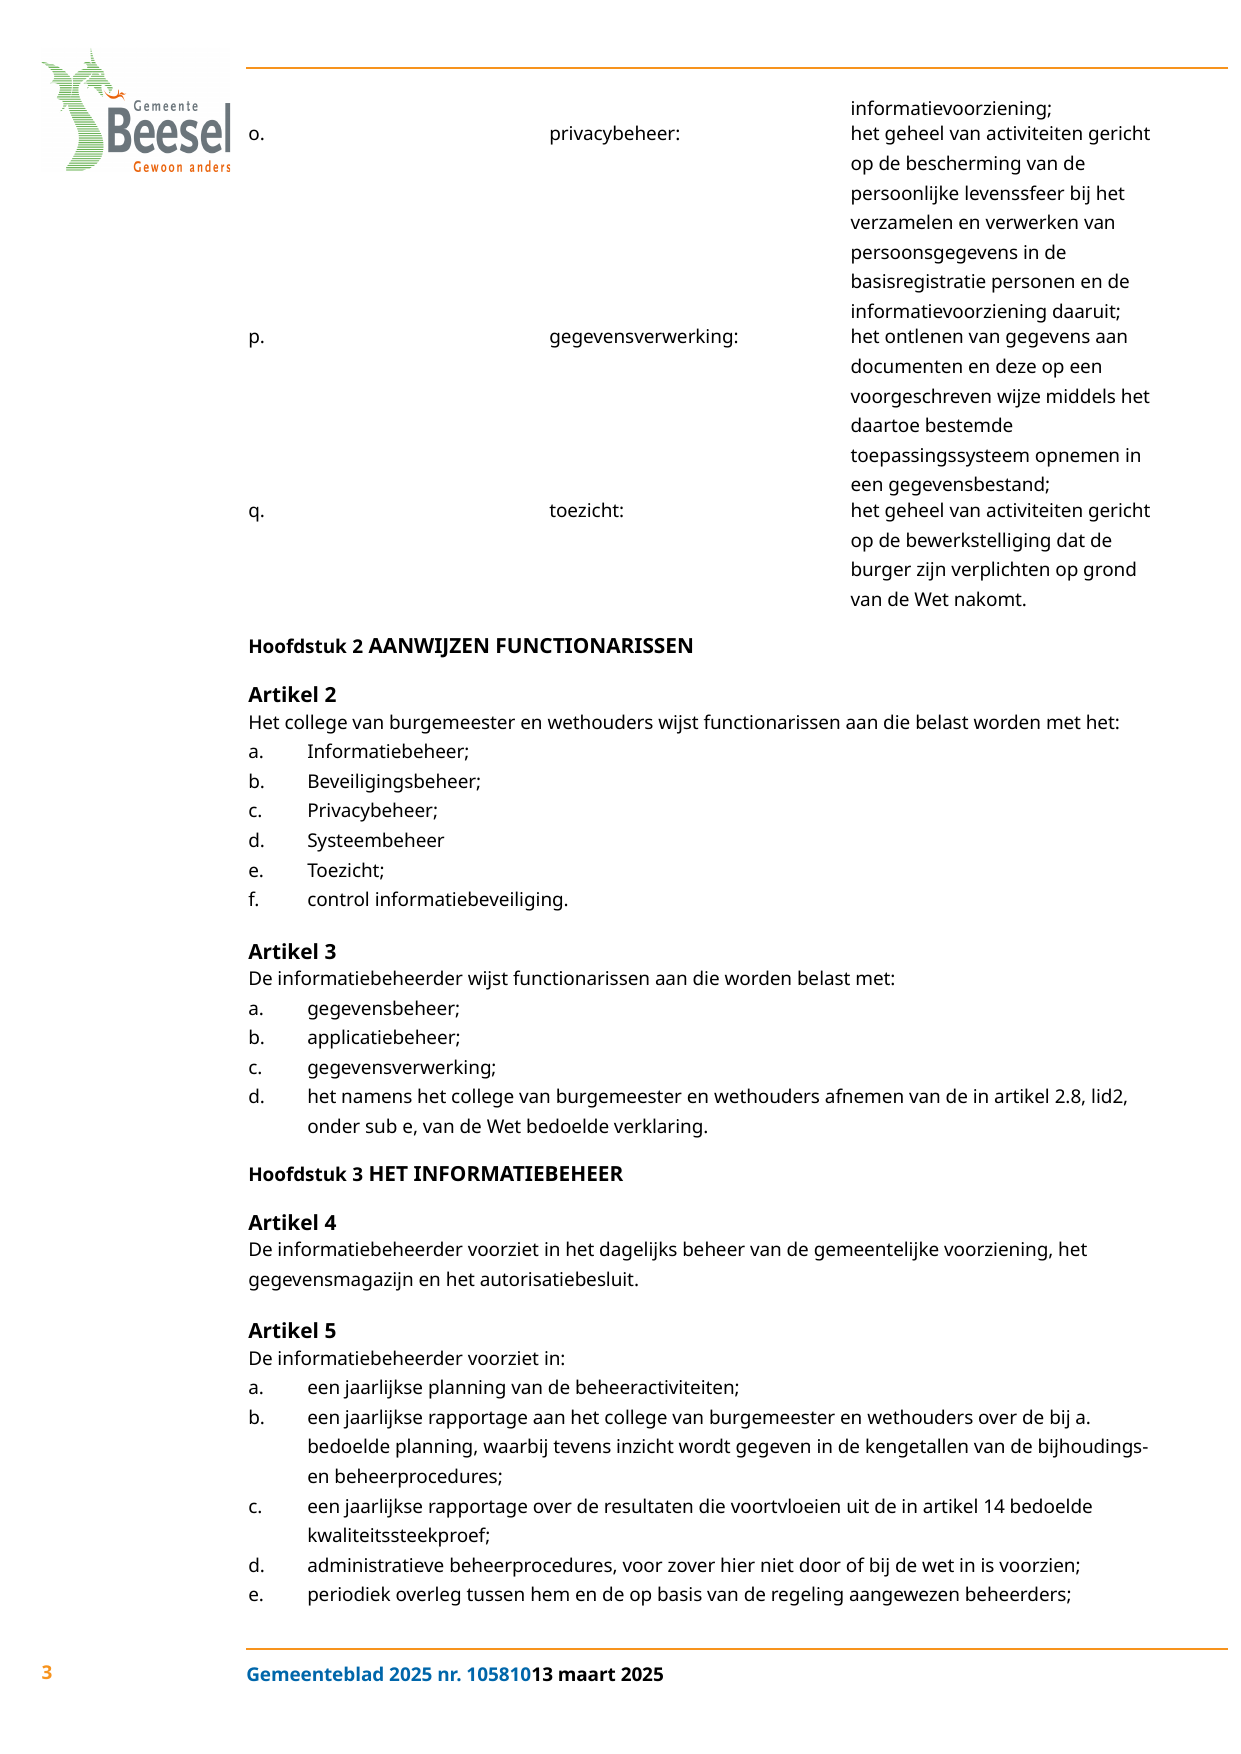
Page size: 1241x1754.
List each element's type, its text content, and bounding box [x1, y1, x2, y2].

table_cell informatievoorziening; [850, 95, 1152, 121]
list een jaarlijkse rapportage aan het college van burgemeester en wethouders over de bij a. bedoelde planning, waarbij tevens inzicht wordt gegeven in de kengetallen van de bijhoudings- en beheerprocedures; [248, 1404, 1152, 1489]
list periodiek overleg tussen hem en de op basis van de regeling aangewezen beheerders; [248, 1582, 1152, 1607]
list administratieve beheerprocedures, voor zover hier niet door of bij de wet in is voorzien; [248, 1552, 1152, 1578]
text De informatiebeheerder wijst functionarissen aan die worden belast met: [248, 965, 1152, 991]
list Systeembeheer [248, 827, 1152, 853]
picture [41, 47, 231, 172]
text Het college van burgemeester en wethouders wijst functionarissen aan die belast worden met het: [248, 709, 1152, 734]
list een jaarlijkse rapportage over de resultaten die voortvloeien uit de in artikel 14 bedoelde kwaliteitssteekproef; [248, 1493, 1152, 1548]
list Informatiebeheer; [248, 738, 1152, 764]
table_cell het geheel van activiteiten gericht op de bewerkstelliging dat de burger zijn verplichten op grond van de Wet nakomt. [850, 498, 1152, 612]
text Hoofdstuk 3 HET INFORMATIEBEHEER [248, 1159, 1152, 1187]
table_cell o. [248, 121, 549, 324]
table_cell het geheel van activiteiten gericht op de bescherming van de persoonlijke levenssfeer bij het verzamelen en verwerken van persoonsgegevens in de basisregistratie personen en de informatievoorziening daaruit; [850, 121, 1152, 324]
list control informatiebeveiliging. [248, 886, 1152, 912]
text Artikel 4 [248, 1208, 1152, 1236]
table_cell het ontlenen van gegevens aan documenten en deze op een voorgeschreven wijze middels het daartoe bestemde toepassingssysteem opnemen in een gegevensbestand; [850, 324, 1152, 497]
table_cell [549, 95, 850, 121]
list het namens het college van burgemeester en wethouders afnemen van de in artikel 2.8, lid2, onder sub e, van de Wet bedoelde verklaring. [248, 1083, 1152, 1139]
text De informatiebeheerder voorziet in het dagelijks beheer van de gemeentelijke voorziening, het gegevensmagazijn en het autorisatiebesluit. [248, 1236, 1152, 1292]
table_cell toezicht: [549, 498, 850, 612]
text Artikel 3 [248, 937, 1152, 965]
table_cell p. [248, 324, 549, 497]
text Artikel 2 [248, 680, 1152, 709]
list gegevensbeheer; [248, 995, 1152, 1021]
list applicatiebeheer; [248, 1024, 1152, 1050]
list gegevensverwerking; [248, 1054, 1152, 1080]
text Hoofdstuk 2 AANWIJZEN FUNCTIONARISSEN [248, 631, 1152, 659]
table_cell gegevensverwerking: [549, 324, 850, 497]
table_cell q. [248, 498, 549, 612]
list een jaarlijkse planning van de beheeractiviteiten; [248, 1374, 1152, 1400]
list Toezicht; [248, 857, 1152, 882]
text De informatiebeheerder voorziet in: [248, 1345, 1152, 1371]
list Privacybeheer; [248, 798, 1152, 823]
table_cell [248, 95, 549, 121]
list Beveiligingsbeheer; [248, 768, 1152, 794]
text Artikel 5 [248, 1316, 1152, 1345]
table_cell privacybeheer: [549, 121, 850, 324]
